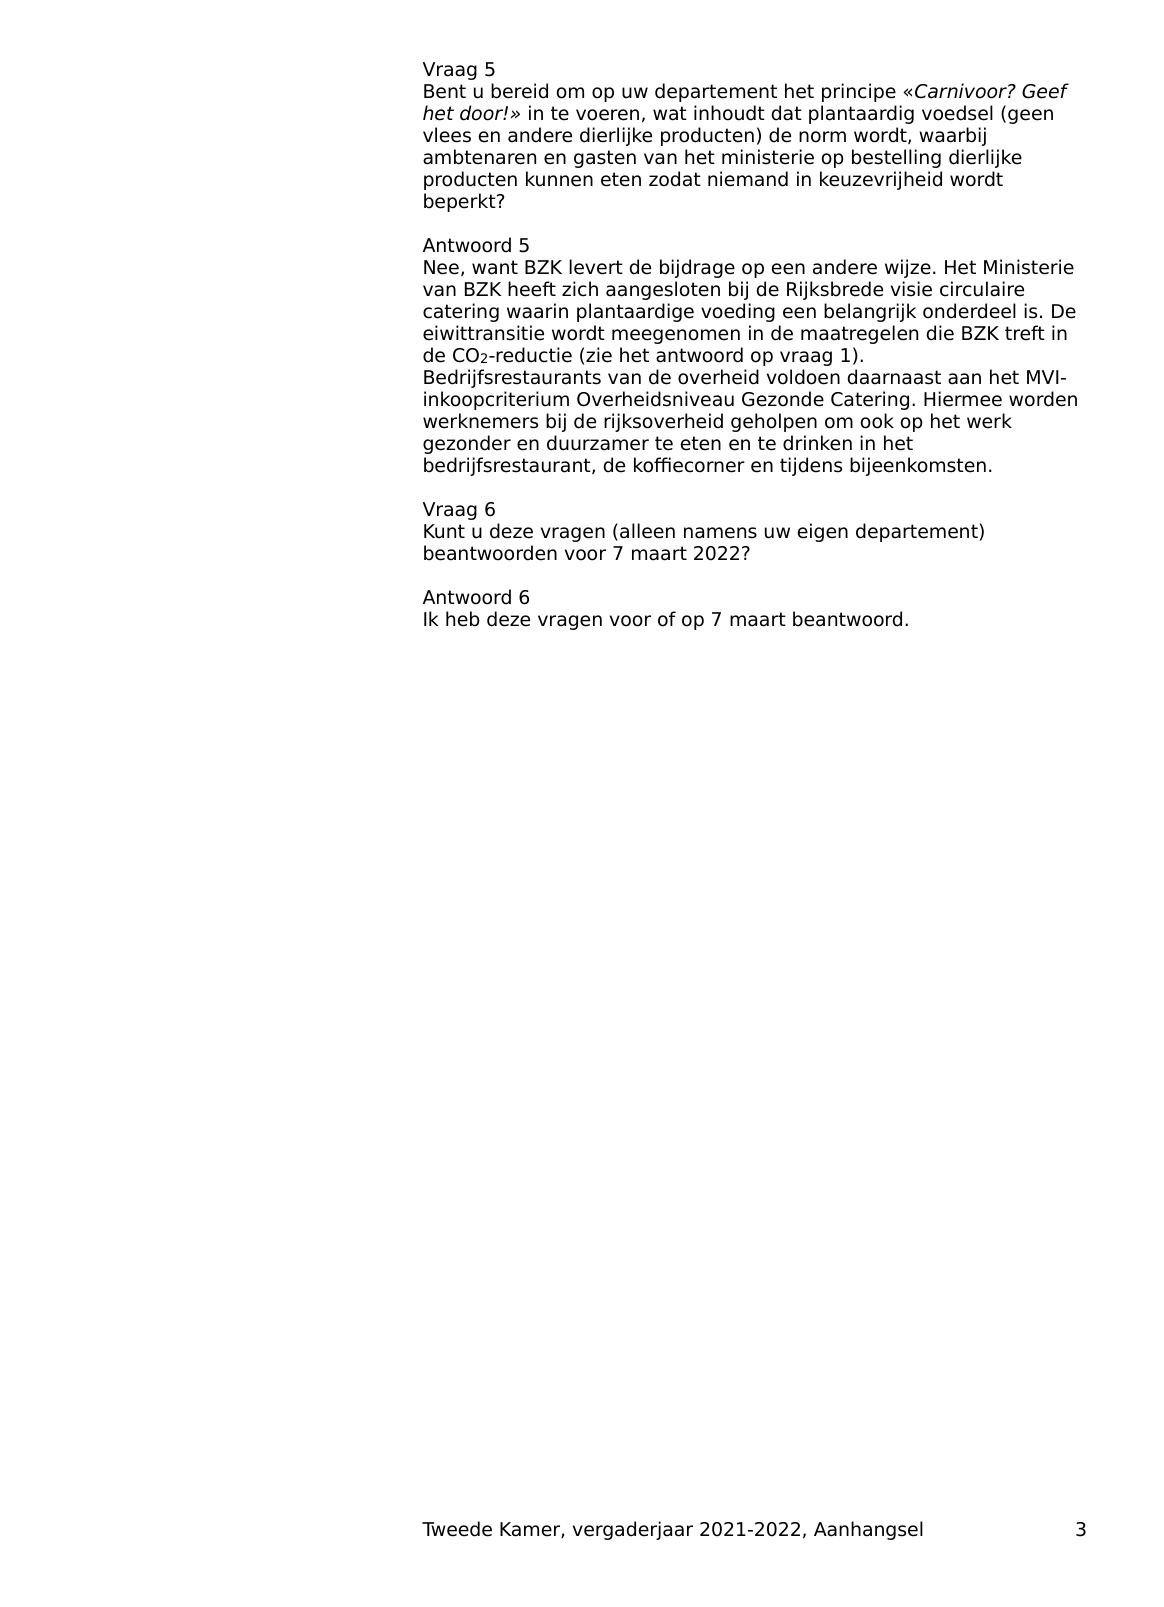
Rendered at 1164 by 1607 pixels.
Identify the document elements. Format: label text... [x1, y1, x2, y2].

text Ik heb deze vragen voor of op 7 maart beantwoord. [422, 609, 1087, 631]
text Vraag 5 [422, 59, 1087, 81]
text Bent u bereid om op uw departement het principe «Carnivoor? Geef het door!» in te voeren, wat inhoudt dat plantaardig voedsel (geen vlees en andere dierlijke producten) de norm wordt, waarbij ambtenaren en gasten van het ministerie op bestelling dierlijke producten kunnen eten zodat niemand in keuzevrijheid wordt beperkt? [422, 81, 1087, 213]
text Vraag 6 [422, 499, 1087, 521]
text Antwoord 6 [422, 587, 1087, 609]
text Kunt u deze vragen (alleen namens uw eigen departement) beantwoorden voor 7 maart 2022? [422, 521, 1087, 565]
text Antwoord 5 [422, 235, 1087, 257]
text Nee, want BZK levert de bijdrage op een andere wijze. Het Ministerie van BZK heeft zich aangesloten bij de Rijksbrede visie circulaire catering waarin plantaardige voeding een belangrijk onderdeel is. De eiwittransitie wordt meegenomen in de maatregelen die BZK treft in de CO2-reductie (zie het antwoord op vraag 1). [422, 257, 1087, 367]
text Bedrijfsrestaurants van de overheid voldoen daarnaast aan het MVI-inkoopcriterium Overheidsniveau Gezonde Catering. Hiermee worden werknemers bij de rijksoverheid geholpen om ook op het werk gezonder en duurzamer te eten en te drinken in het bedrijfsrestaurant, de koffiecorner en tijdens bijeenkomsten. [422, 367, 1087, 477]
